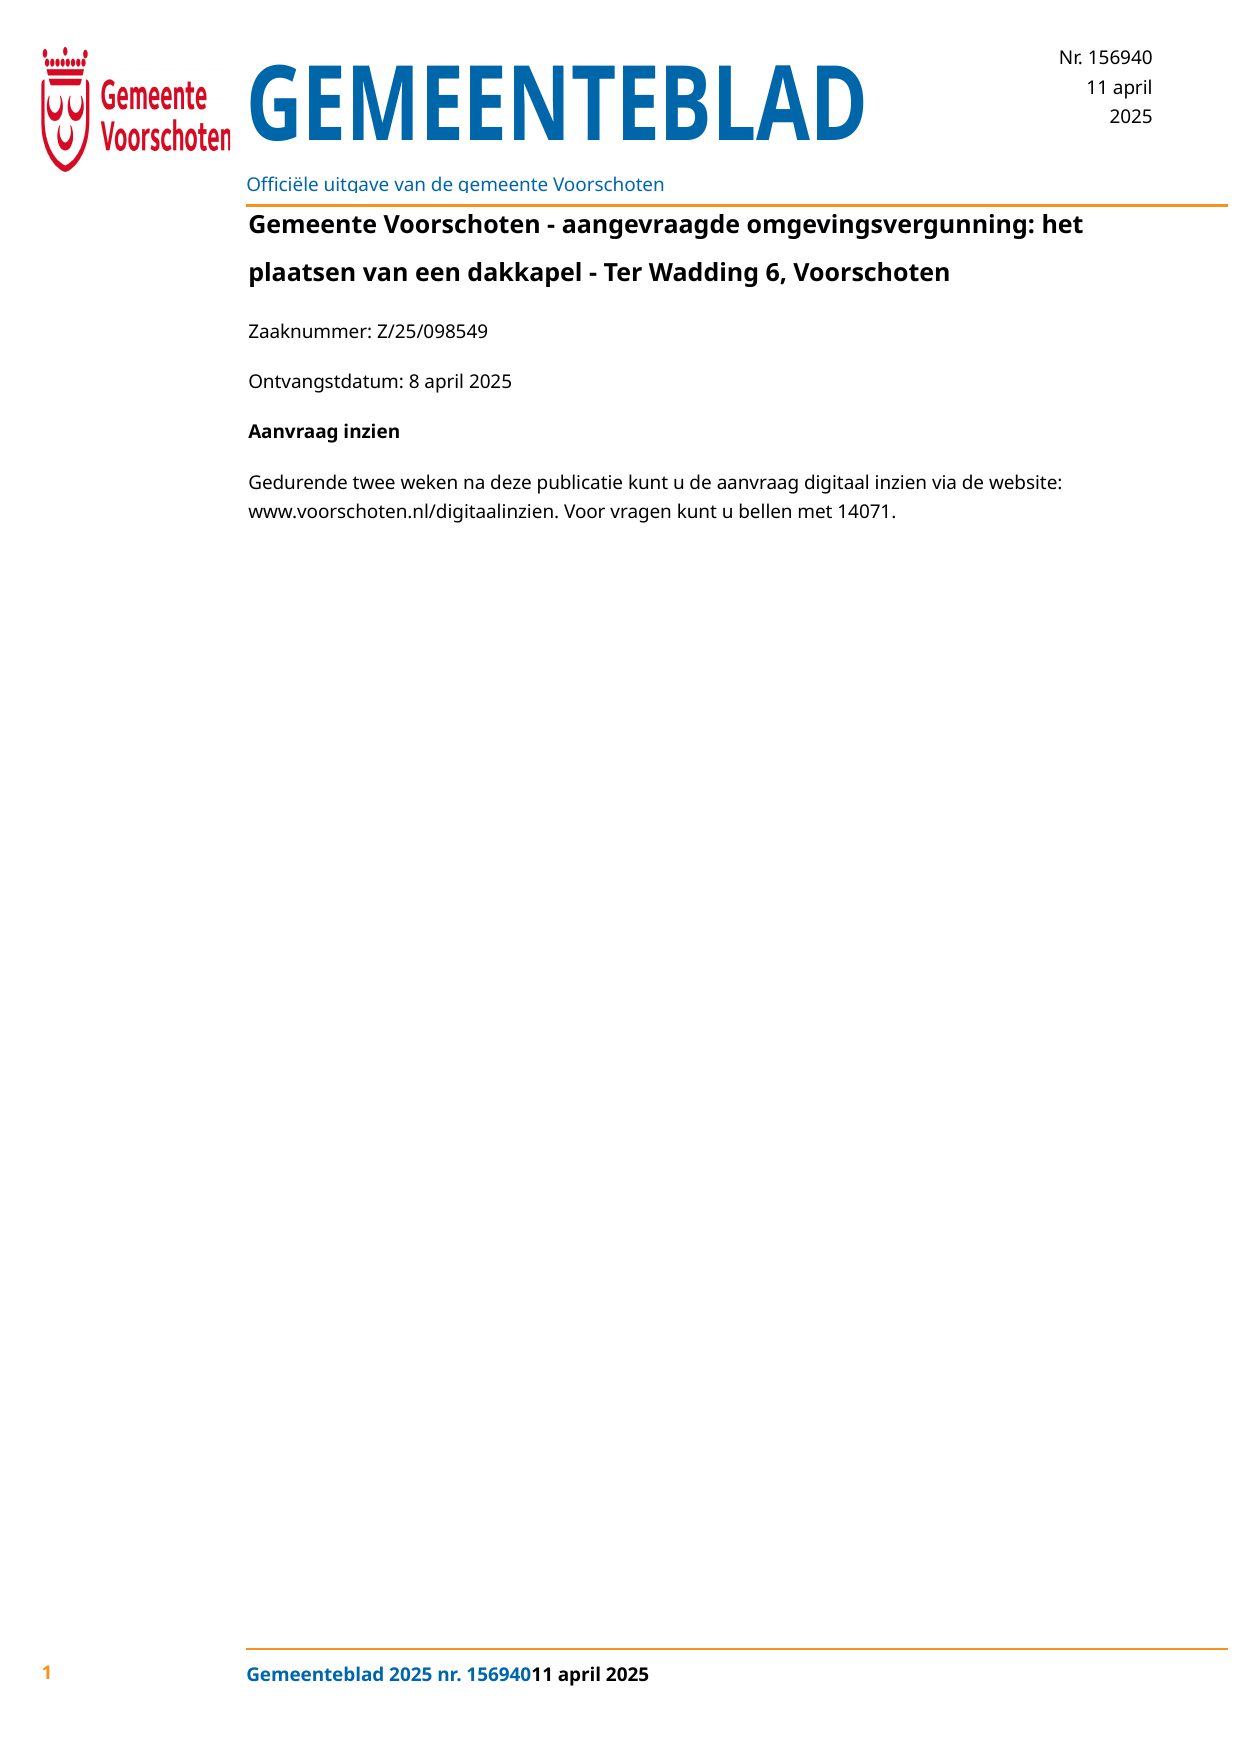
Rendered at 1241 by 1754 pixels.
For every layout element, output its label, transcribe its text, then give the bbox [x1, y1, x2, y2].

text Gedurende twee weken na deze publicatie kunt u de aanvraag digitaal inzien via de website: www.voorschoten.nl/digitaalinzien. Voor vragen kunt u bellen met 14071. [248, 469, 1152, 524]
picture [41, 47, 231, 172]
text Gemeente Voorschoten - aangevraagde omgevingsvergunning: het plaatsen van een dakkapel - Ter Wadding 6, Voorschoten [248, 207, 1152, 288]
text Ontvangstdatum: 8 april 2025 [248, 368, 1152, 394]
text Zaaknummer: Z/25/098549 [248, 318, 1152, 344]
text Aanvraag inzien [248, 419, 1152, 444]
